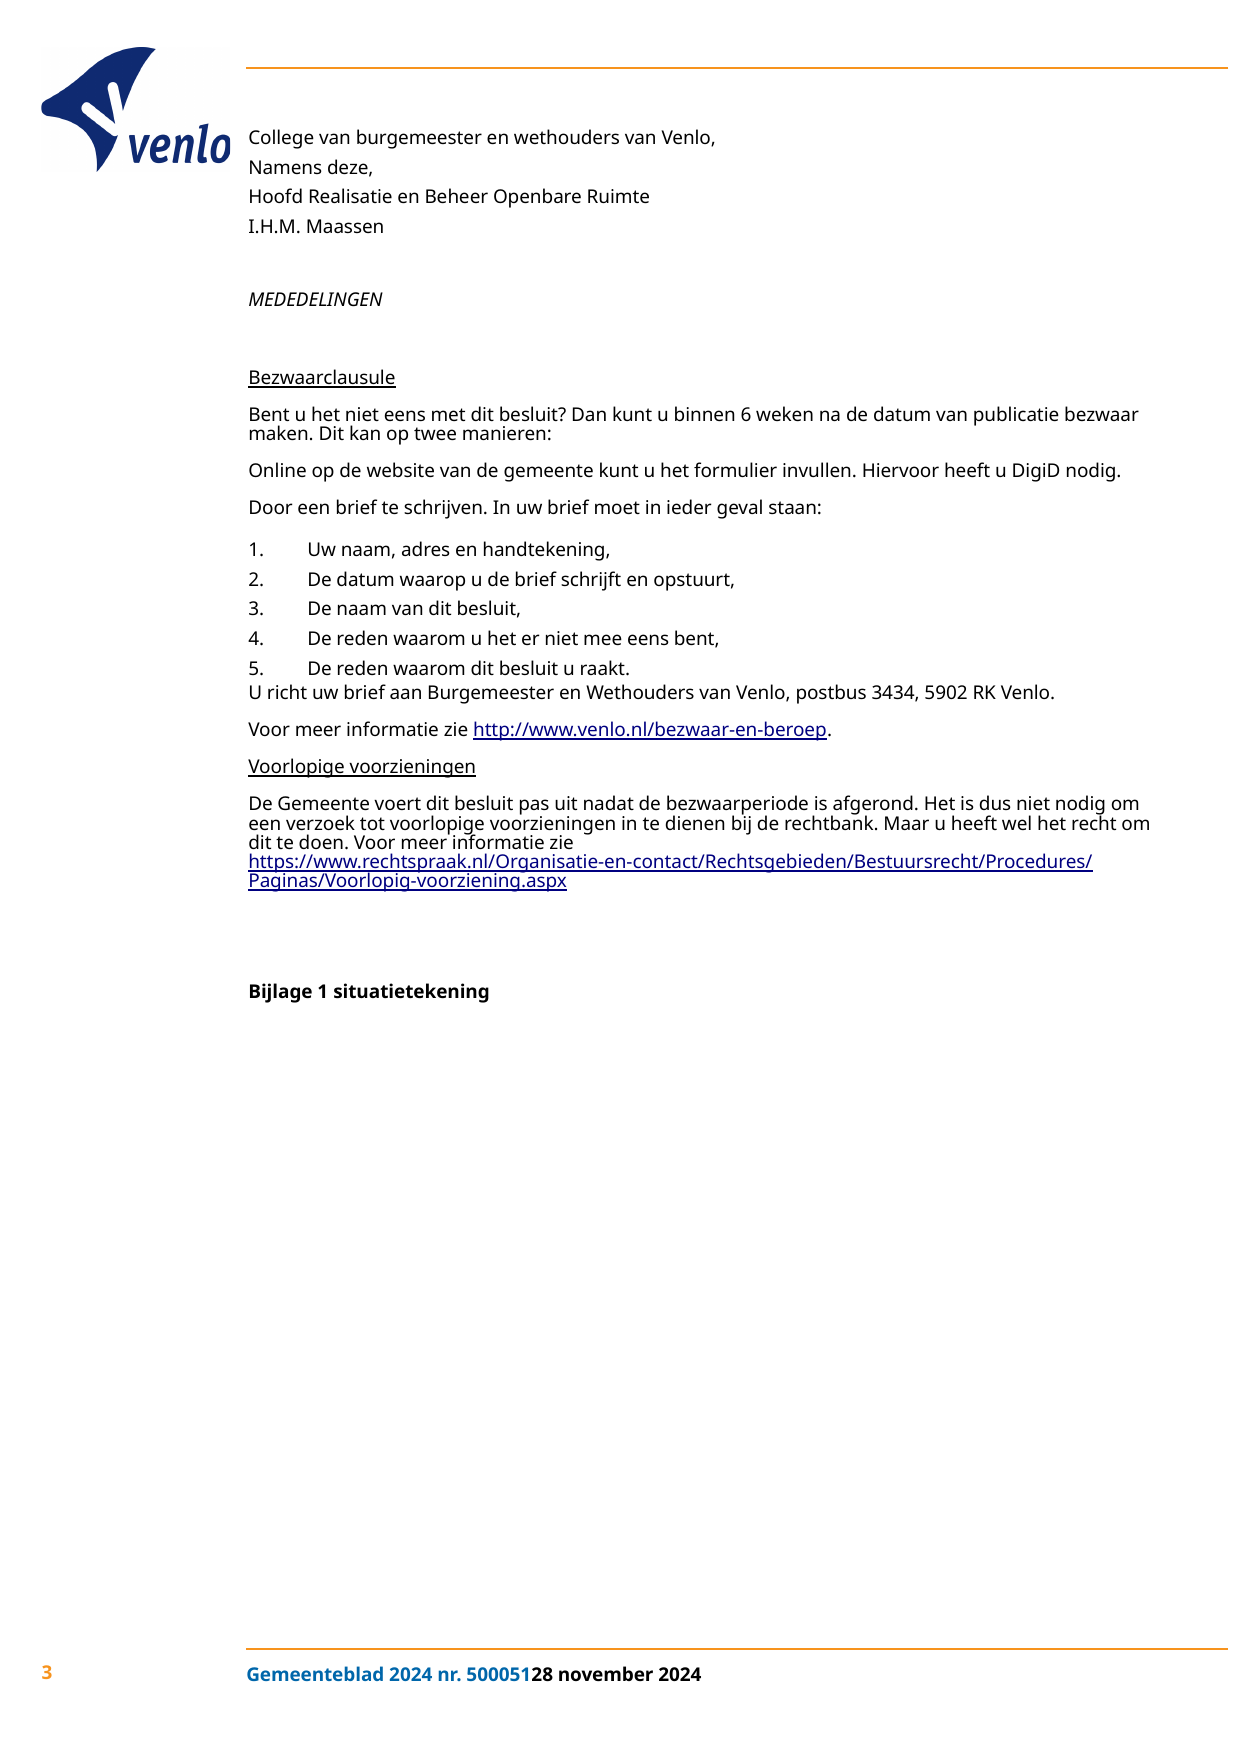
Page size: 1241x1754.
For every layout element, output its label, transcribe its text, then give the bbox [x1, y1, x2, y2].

list De reden waarom u het er niet mee eens bent, [248, 625, 1152, 651]
text Door een brief te schrijven. In uw brief moet in ieder geval staan: [248, 499, 1152, 519]
text Bent u het niet eens met dit besluit? Dan kunt u binnen 6 weken na de datum van publicatie bezwaar maken. Dit kan op twee manieren: [248, 406, 1152, 445]
list Uw naam, adres en handtekening, [248, 536, 1152, 562]
picture [41, 47, 231, 172]
text Bezwaarclausule [248, 369, 1152, 388]
text Online op de website van de gemeente kunt u het formulier invullen. Hiervoor heeft u DigiD nodig. [248, 462, 1152, 482]
list De naam van dit besluit, [248, 596, 1152, 621]
text Namens deze, [248, 154, 1152, 180]
text Hoofd Realisatie en Beheer Openbare Ruimte [248, 183, 1152, 209]
text Voor meer informatie zie http://www.venlo.nl/bezwaar-en-beroep. [248, 721, 1152, 741]
list De datum waarop u de brief schrijft en opstuurt, [248, 566, 1152, 592]
text Bijlage 1 situatietekening [248, 983, 1152, 1002]
text Voorlopige voorzieningen [248, 758, 1152, 777]
text U richt uw brief aan Burgemeester en Wethouders van Venlo, postbus 3434, 5902 RK Venlo. [248, 684, 1152, 703]
list De reden waarom dit besluit u raakt. [248, 655, 1152, 680]
text De Gemeente voert dit besluit pas uit nadat de bezwaarperiode is afgerond. Het is dus niet nodig om een verzoek tot voorlopige voorzieningen in te dienen bij de rechtbank. Maar u heeft wel het recht om dit te doen. Voor meer informatie zie https://www.rechtspraak.nl/Organisatie-en-contact/Rechtsgebieden/Bestuursrecht/Procedures/Paginas/Voorlopig-voorziening.aspx [248, 795, 1152, 892]
text I.H.M. Maassen [248, 213, 1152, 239]
text College van burgemeester en wethouders van Venlo, [248, 124, 1152, 150]
text MEDEDELINGEN [248, 286, 1152, 312]
